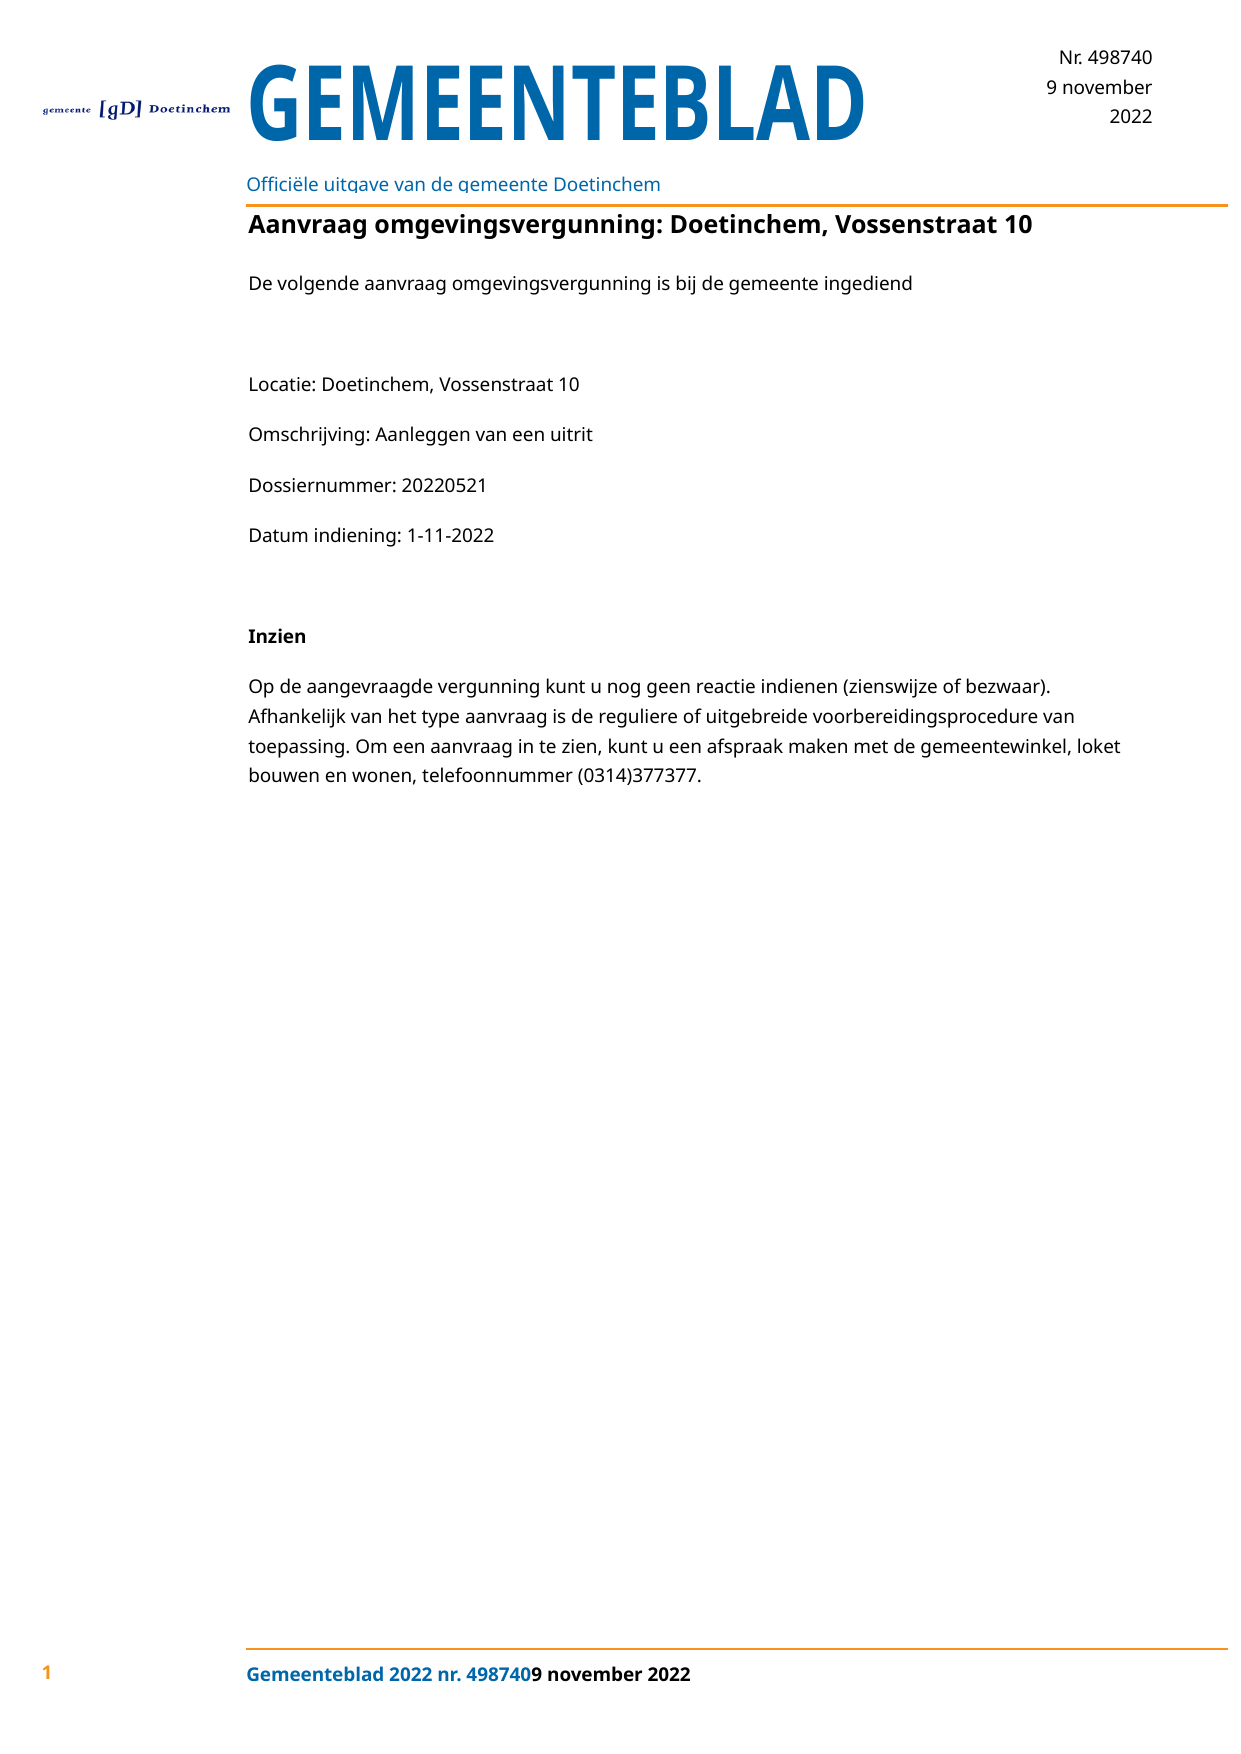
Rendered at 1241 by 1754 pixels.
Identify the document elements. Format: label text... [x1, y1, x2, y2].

text Dossiernummer: 20220521 [248, 472, 1152, 498]
text De volgende aanvraag omgevingsvergunning is bij de gemeente ingediend [248, 270, 1152, 296]
picture [41, 47, 231, 172]
text Omschrijving: Aanleggen van een uitrit [248, 422, 1152, 447]
text Op de aangevraagde vergunning kunt u nog geen reactie indienen (zienswijze of bezwaar). Afhankelijk van het type aanvraag is de reguliere of uitgebreide voorbereidingsprocedure van toepassing. Om een aanvraag in te zien, kunt u een afspraak maken met de gemeentewinkel, loket bouwen en wonen, telefoonnummer (0314)377377. [248, 674, 1152, 788]
text Datum indiening: 1-11-2022 [248, 522, 1152, 548]
text Aanvraag omgevingsvergunning: Doetinchem, Vossenstraat 10 [248, 207, 1152, 241]
text Locatie: Doetinchem, Vossenstraat 10 [248, 371, 1152, 397]
text Inzien [248, 623, 1152, 649]
